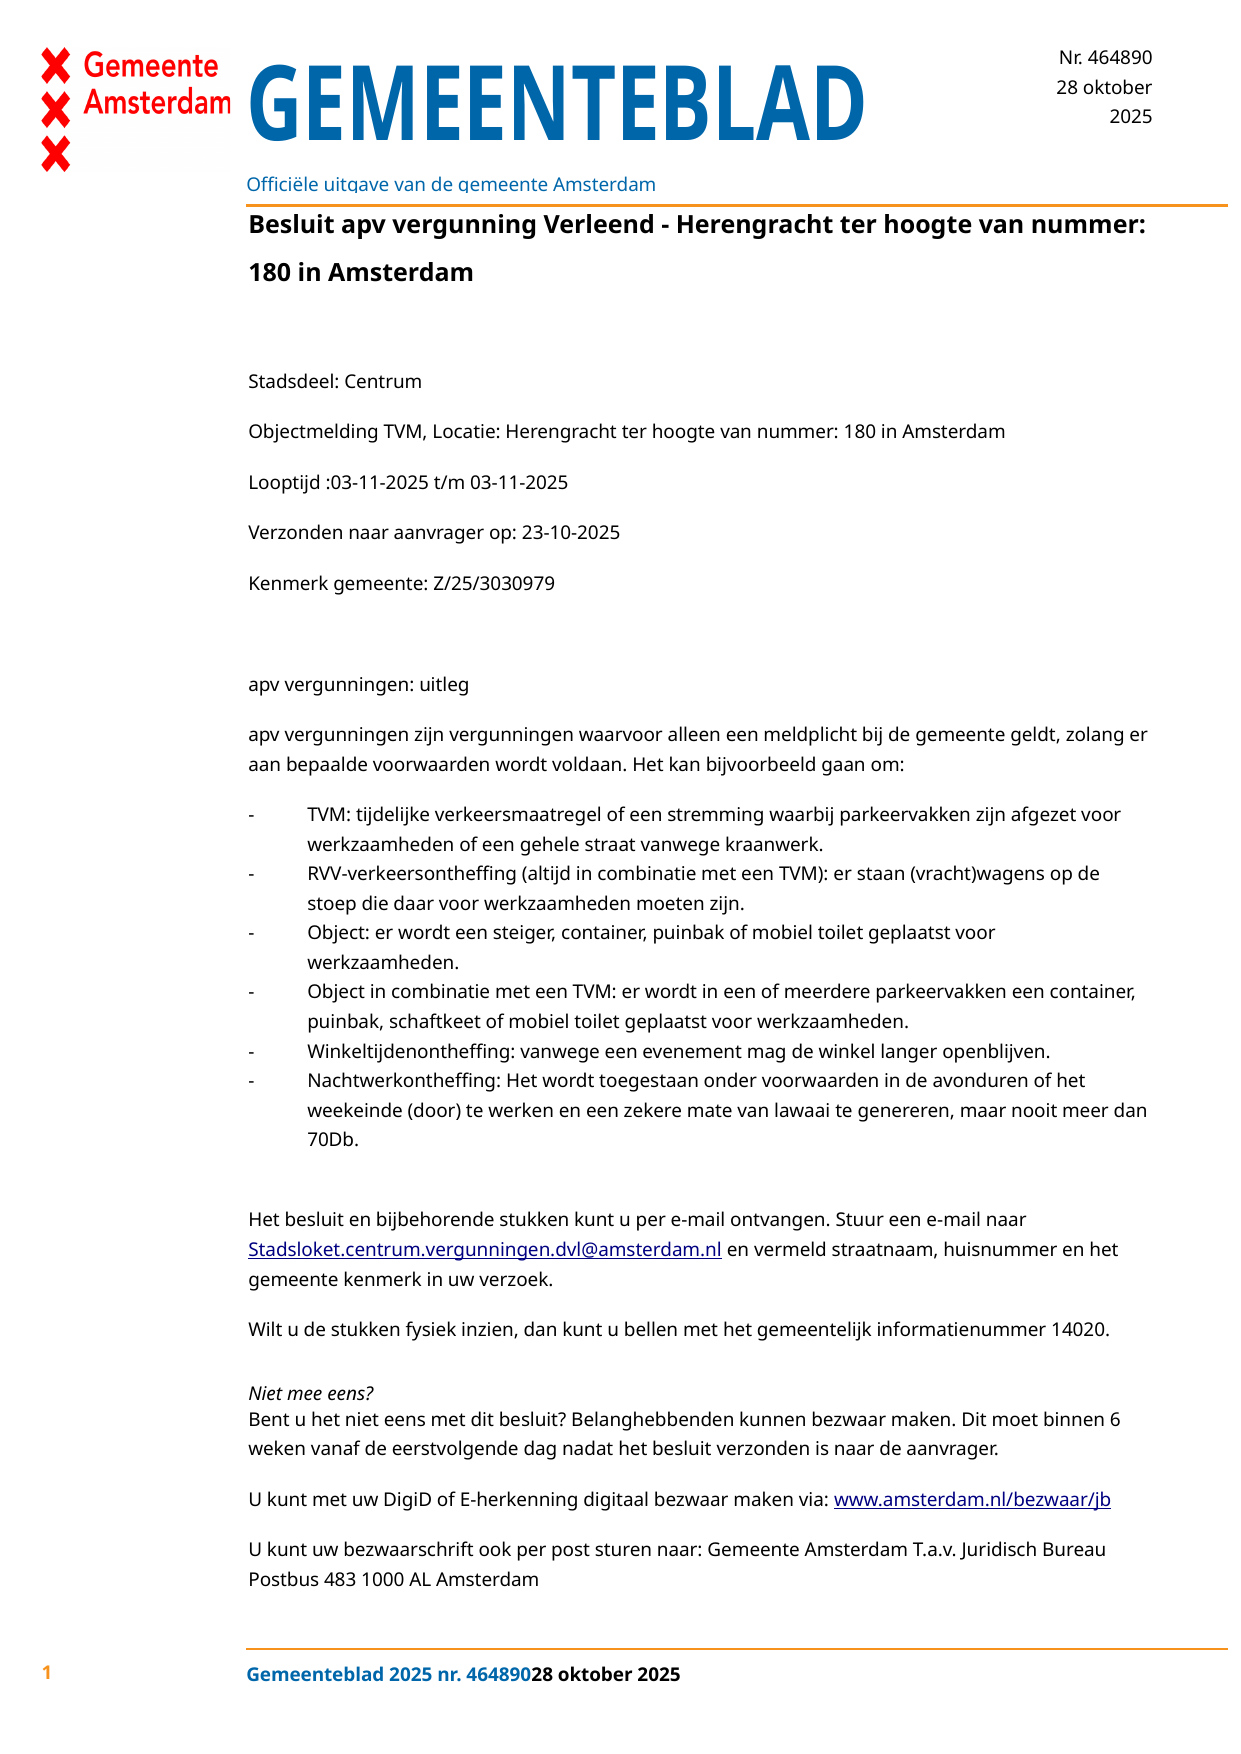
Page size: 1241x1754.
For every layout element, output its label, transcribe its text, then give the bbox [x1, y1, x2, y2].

text Objectmelding TVM, Locatie: Herengracht ter hoogte van nummer: 180 in Amsterdam [248, 419, 1152, 444]
list Winkeltijdenontheffing: vanwege een evenement mag de winkel langer openblijven. [248, 1038, 1152, 1064]
text Bent u het niet eens met dit besluit? Belanghebbenden kunnen bezwaar maken. Dit moet binnen 6 weken vanaf de eerstvolgende dag nadat het besluit verzonden is naar de aanvrager. [248, 1406, 1152, 1461]
text Verzonden naar aanvrager op: 23-10-2025 [248, 519, 1152, 545]
text U kunt met uw DigiD of E-herkenning digitaal bezwaar maken via: www.amsterdam.nl/bezwaar/jb [248, 1486, 1152, 1512]
list Nachtwerkontheffing: Het wordt toegestaan onder voorwaarden in de avonduren of het weekeinde (door) te werken en een zekere mate van lawaai te genereren, maar nooit meer dan 70Db. [248, 1067, 1152, 1152]
text Besluit apv vergunning Verleend - Herengracht ter hoogte van nummer: 180 in Amsterdam [248, 207, 1152, 288]
list TVM: tijdelijke verkeersmaatregel of een stremming waarbij parkeervakken zijn afgezet voor werkzaamheden of een gehele straat vanwege kraanwerk. [248, 801, 1152, 857]
list Object in combinatie met een TVM: er wordt in een of meerdere parkeervakken een container, puinbak, schaftkeet of mobiel toilet geplaatst voor werkzaamheden. [248, 979, 1152, 1034]
text U kunt uw bezwaarschrift ook per post sturen naar: Gemeente Amsterdam T.a.v. Juridisch Bureau Postbus 483 1000 AL Amsterdam [248, 1536, 1152, 1592]
text Kenmerk gemeente: Z/25/3030979 [248, 570, 1152, 596]
text Stadsdeel: Centrum [248, 368, 1152, 394]
text apv vergunningen zijn vergunningen waarvoor alleen een meldplicht bij de gemeente geldt, zolang er aan bepaalde voorwaarden wordt voldaan. Het kan bijvoorbeeld gaan om: [248, 721, 1152, 777]
text apv vergunningen: uitleg [248, 671, 1152, 697]
picture [41, 47, 231, 172]
text Het besluit en bijbehorende stukken kunt u per e-mail ontvangen. Stuur een e-mail naar Stadsloket.centrum.vergunningen.dvl@amsterdam.nl en vermeld straatnaam, huisnummer en het gemeente kenmerk in uw verzoek. [248, 1207, 1152, 1292]
text Looptijd :03-11-2025 t/m 03-11-2025 [248, 469, 1152, 495]
list RVV-verkeersontheffing (altijd in combinatie met een TVM): er staan (vracht)wagens op de stoep die daar voor werkzaamheden moeten zijn. [248, 860, 1152, 916]
text Niet mee eens? [248, 1380, 1152, 1406]
list Object: er wordt een steiger, container, puinbak of mobiel toilet geplaatst voor werkzaamheden. [248, 919, 1152, 975]
text Wilt u de stukken fysiek inzien, dan kunt u bellen met het gemeentelijk informatienummer 14020. [248, 1316, 1152, 1342]
